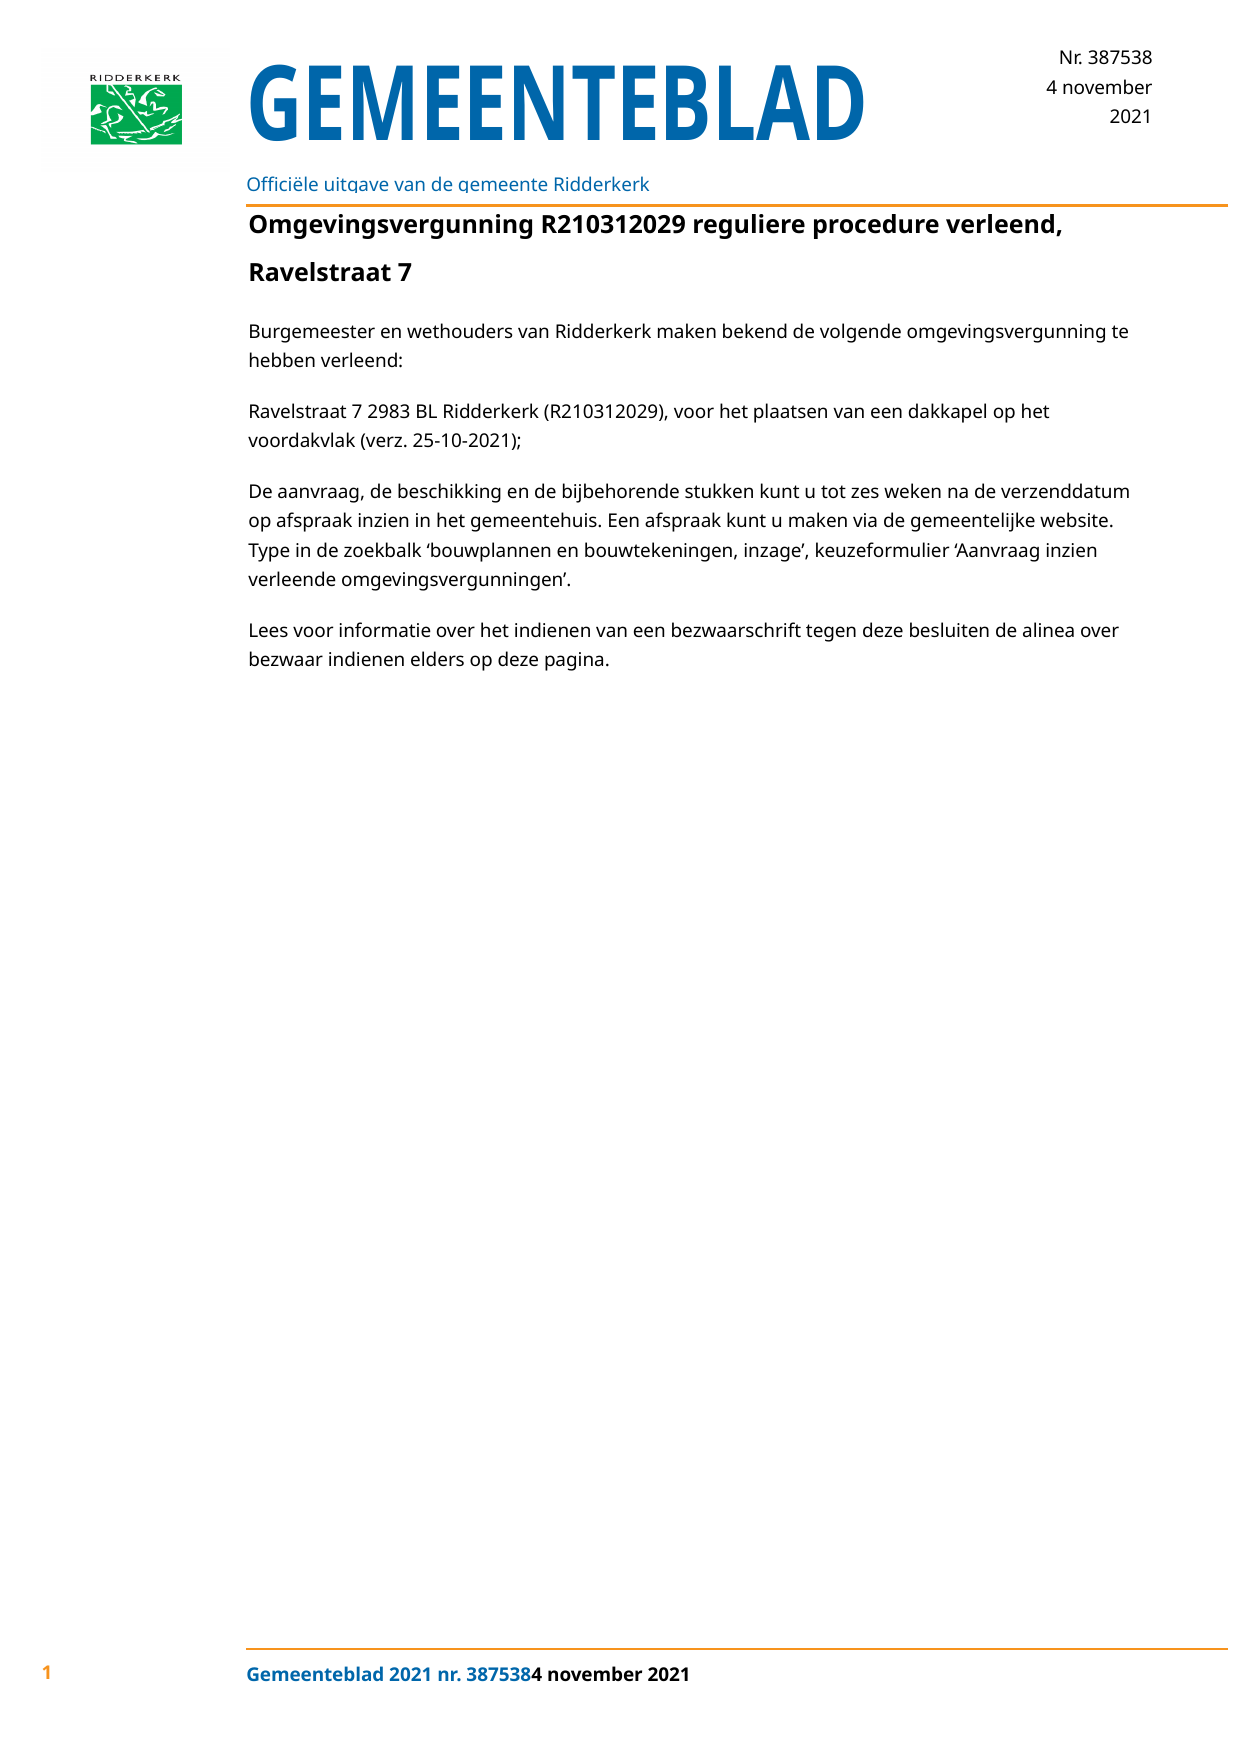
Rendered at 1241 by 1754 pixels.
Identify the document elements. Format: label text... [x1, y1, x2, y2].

text Burgemeester en wethouders van Ridderkerk maken bekend de volgende omgevingsvergunning te hebben verleend: [248, 318, 1152, 373]
picture [41, 47, 231, 172]
text Ravelstraat 7 2983 BL Ridderkerk (R210312029), voor het plaatsen van een dakkapel op het voordakvlak (verz. 25-10-2021); [248, 398, 1152, 453]
text Lees voor informatie over het indienen van een bezwaarschrift tegen deze besluiten de alinea over bezwaar indienen elders op deze pagina. [248, 617, 1152, 672]
text Omgevingsvergunning R210312029 reguliere procedure verleend, Ravelstraat 7 [248, 207, 1152, 288]
text De aanvraag, de beschikking en de bijbehorende stukken kunt u tot zes weken na de verzenddatum op afspraak inzien in het gemeentehuis. Een afspraak kunt u maken via de gemeentelijke website. Type in de zoekbalk ‘bouwplannen en bouwtekeningen, inzage’, keuzeformulier ‘Aanvraag inzien verleende omgevingsvergunningen’. [248, 478, 1152, 592]
